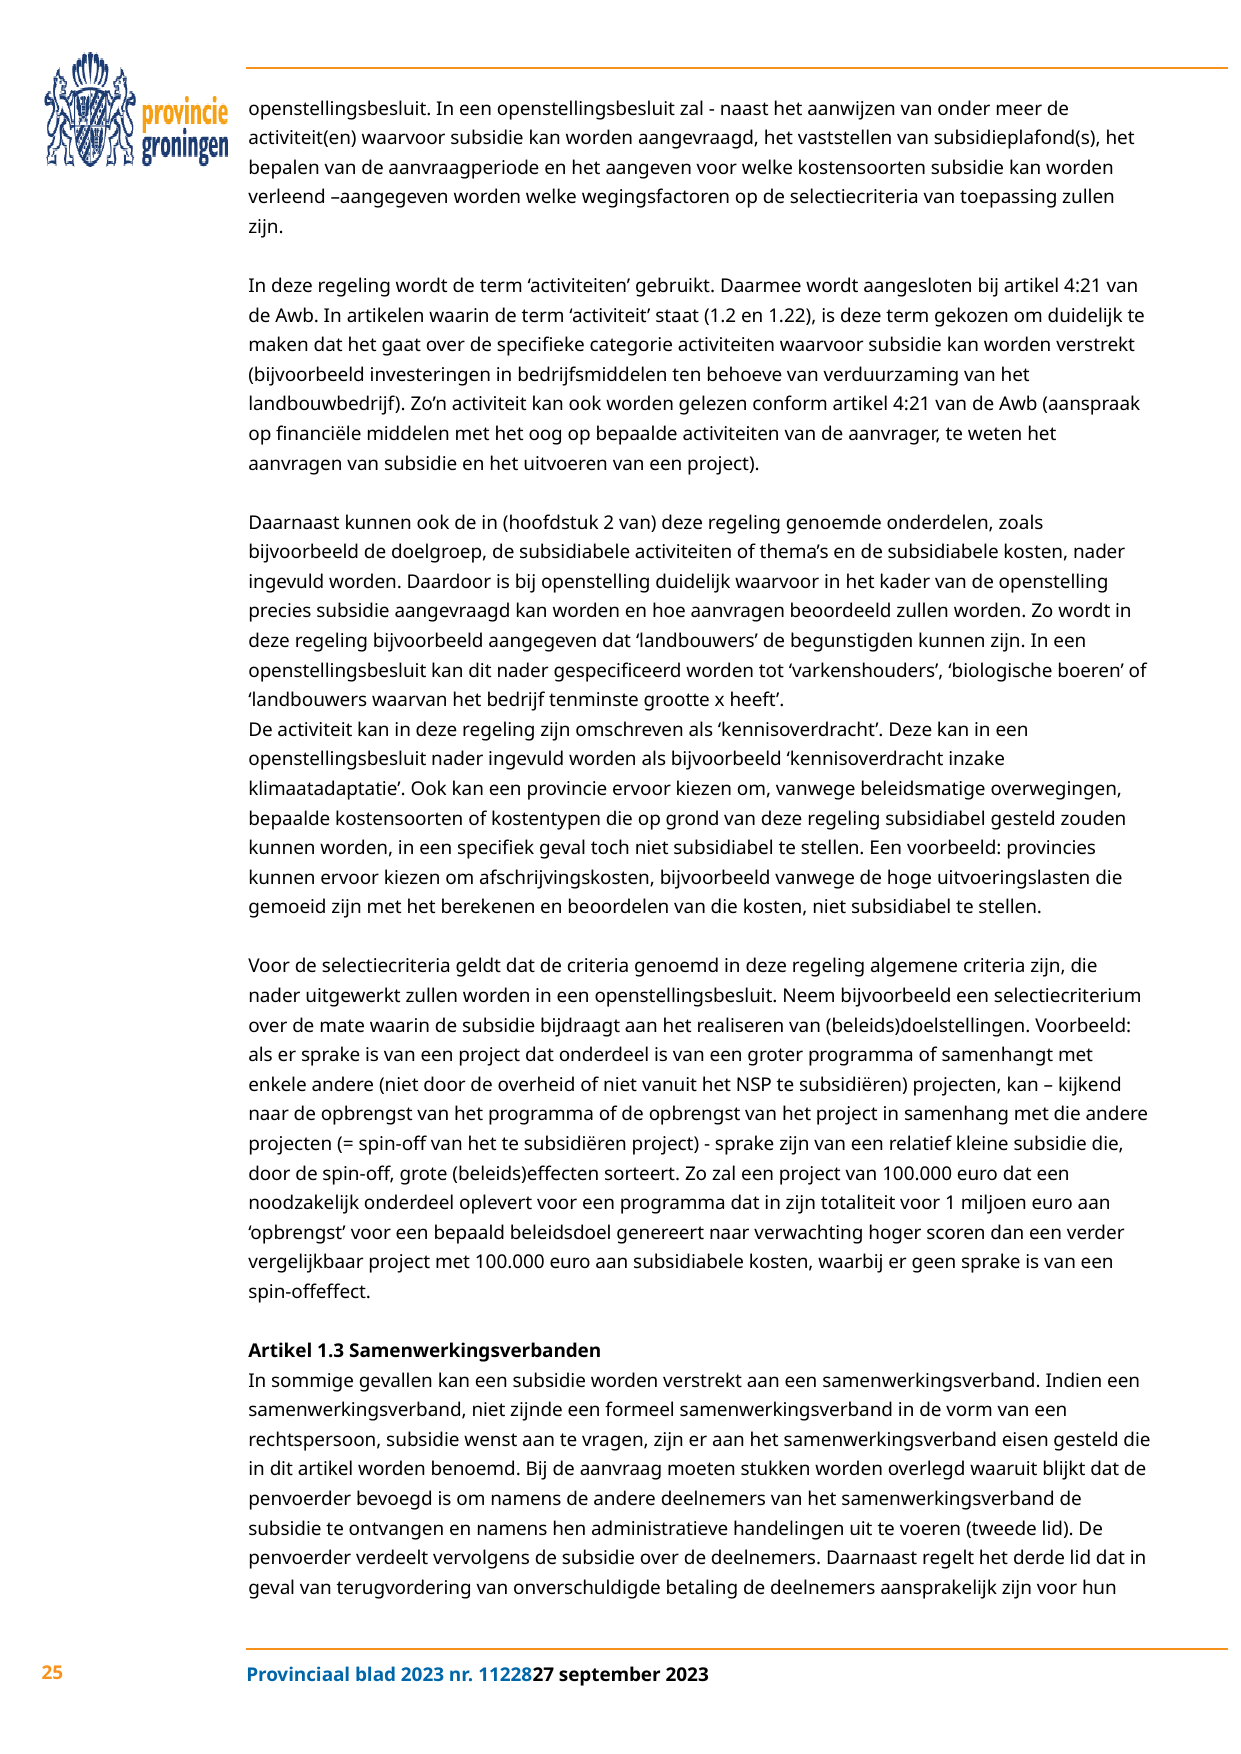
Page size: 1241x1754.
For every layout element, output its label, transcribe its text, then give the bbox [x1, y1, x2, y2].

text Artikel 1.3 Samenwerkingsverbanden [248, 1337, 1152, 1363]
text In deze regeling wordt de term ‘activiteiten’ gebruikt. Daarmee wordt aangesloten bij artikel 4:21 van de Awb. In artikelen waarin de term ‘activiteit’ staat (1.2 en 1.22), is deze term gekozen om duidelijk te maken dat het gaat over de specifieke categorie activiteiten waarvoor subsidie kan worden verstrekt (bijvoorbeeld investeringen in bedrijfsmiddelen ten behoeve van verduurzaming van het landbouwbedrijf). Zo’n activiteit kan ook worden gelezen conform artikel 4:21 van de Awb (aanspraak op financiële middelen met het oog op bepaalde activiteiten van de aanvrager, te weten het aanvragen van subsidie en het uitvoeren van een project). [248, 272, 1152, 476]
picture [41, 47, 231, 172]
text openstellingsbesluit. In een openstellingsbesluit zal - naast het aanwijzen van onder meer de activiteit(en) waarvoor subsidie kan worden aangevraagd, het vaststellen van subsidieplafond(s), het bepalen van de aanvraagperiode en het aangeven voor welke kostensoorten subsidie kan worden verleend –aangegeven worden welke wegingsfactoren op de selectiecriteria van toepassing zullen zijn. [248, 95, 1152, 239]
text Daarnaast kunnen ook de in (hoofdstuk 2 van) deze regeling genoemde onderdelen, zoals bijvoorbeeld de doelgroep, de subsidiabele activiteiten of thema’s en de subsidiabele kosten, nader ingevuld worden. Daardoor is bij openstelling duidelijk waarvoor in het kader van de openstelling precies subsidie aangevraagd kan worden en hoe aanvragen beoordeeld zullen worden. Zo wordt in deze regeling bijvoorbeeld aangegeven dat ‘landbouwers’ de begunstigden kunnen zijn. In een openstellingsbesluit kan dit nader gespecificeerd worden tot ‘varkenshouders’, ‘biologische boeren’ of ‘landbouwers waarvan het bedrijf tenminste grootte x heeft’. [248, 509, 1152, 712]
text In sommige gevallen kan een subsidie worden verstrekt aan een samenwerkingsverband. Indien een samenwerkingsverband, niet zijnde een formeel samenwerkingsverband in de vorm van een rechtspersoon, subsidie wenst aan te vragen, zijn er aan het samenwerkingsverband eisen gesteld die in dit artikel worden benoemd. Bij de aanvraag moeten stukken worden overlegd waaruit blijkt dat de penvoerder bevoegd is om namens de andere deelnemers van het samenwerkingsverband de subsidie te ontvangen en namens hen administratieve handelingen uit te voeren (tweede lid). De penvoerder verdeelt vervolgens de subsidie over de deelnemers. Daarnaast regelt het derde lid dat in geval van terugvordering van onverschuldigde betaling de deelnemers aansprakelijk zijn voor hun [248, 1367, 1152, 1600]
text De activiteit kan in deze regeling zijn omschreven als ‘kennisoverdracht’. Deze kan in een openstellingsbesluit nader ingevuld worden als bijvoorbeeld ‘kennisoverdracht inzake klimaatadaptatie’. Ook kan een provincie ervoor kiezen om, vanwege beleidsmatige overwegingen, bepaalde kostensoorten of kostentypen die op grond van deze regeling subsidiabel gesteld zouden kunnen worden, in een specifiek geval toch niet subsidiabel te stellen. Een voorbeeld: provincies kunnen ervoor kiezen om afschrijvingskosten, bijvoorbeeld vanwege de hoge uitvoeringslasten die gemoeid zijn met het berekenen en beoordelen van die kosten, niet subsidiabel te stellen. [248, 716, 1152, 919]
text Voor de selectiecriteria geldt dat de criteria genoemd in deze regeling algemene criteria zijn, die nader uitgewerkt zullen worden in een openstellingsbesluit. Neem bijvoorbeeld een selectiecriterium over de mate waarin de subsidie bijdraagt aan het realiseren van (beleids)doelstellingen. Voorbeeld: als er sprake is van een project dat onderdeel is van een groter programma of samenhangt met enkele andere (niet door de overheid of niet vanuit het NSP te subsidiëren) projecten, kan – kijkend naar de opbrengst van het programma of de opbrengst van het project in samenhang met die andere projecten (= spin-off van het te subsidiëren project) - sprake zijn van een relatief kleine subsidie die, door de spin-off, grote (beleids)effecten sorteert. Zo zal een project van 100.000 euro dat een noodzakelijk onderdeel oplevert voor een programma dat in zijn totaliteit voor 1 miljoen euro aan ‘opbrengst’ voor een bepaald beleidsdoel genereert naar verwachting hoger scoren dan een verder vergelijkbaar project met 100.000 euro aan subsidiabele kosten, waarbij er geen sprake is van een spin-offeffect. [248, 953, 1152, 1304]
